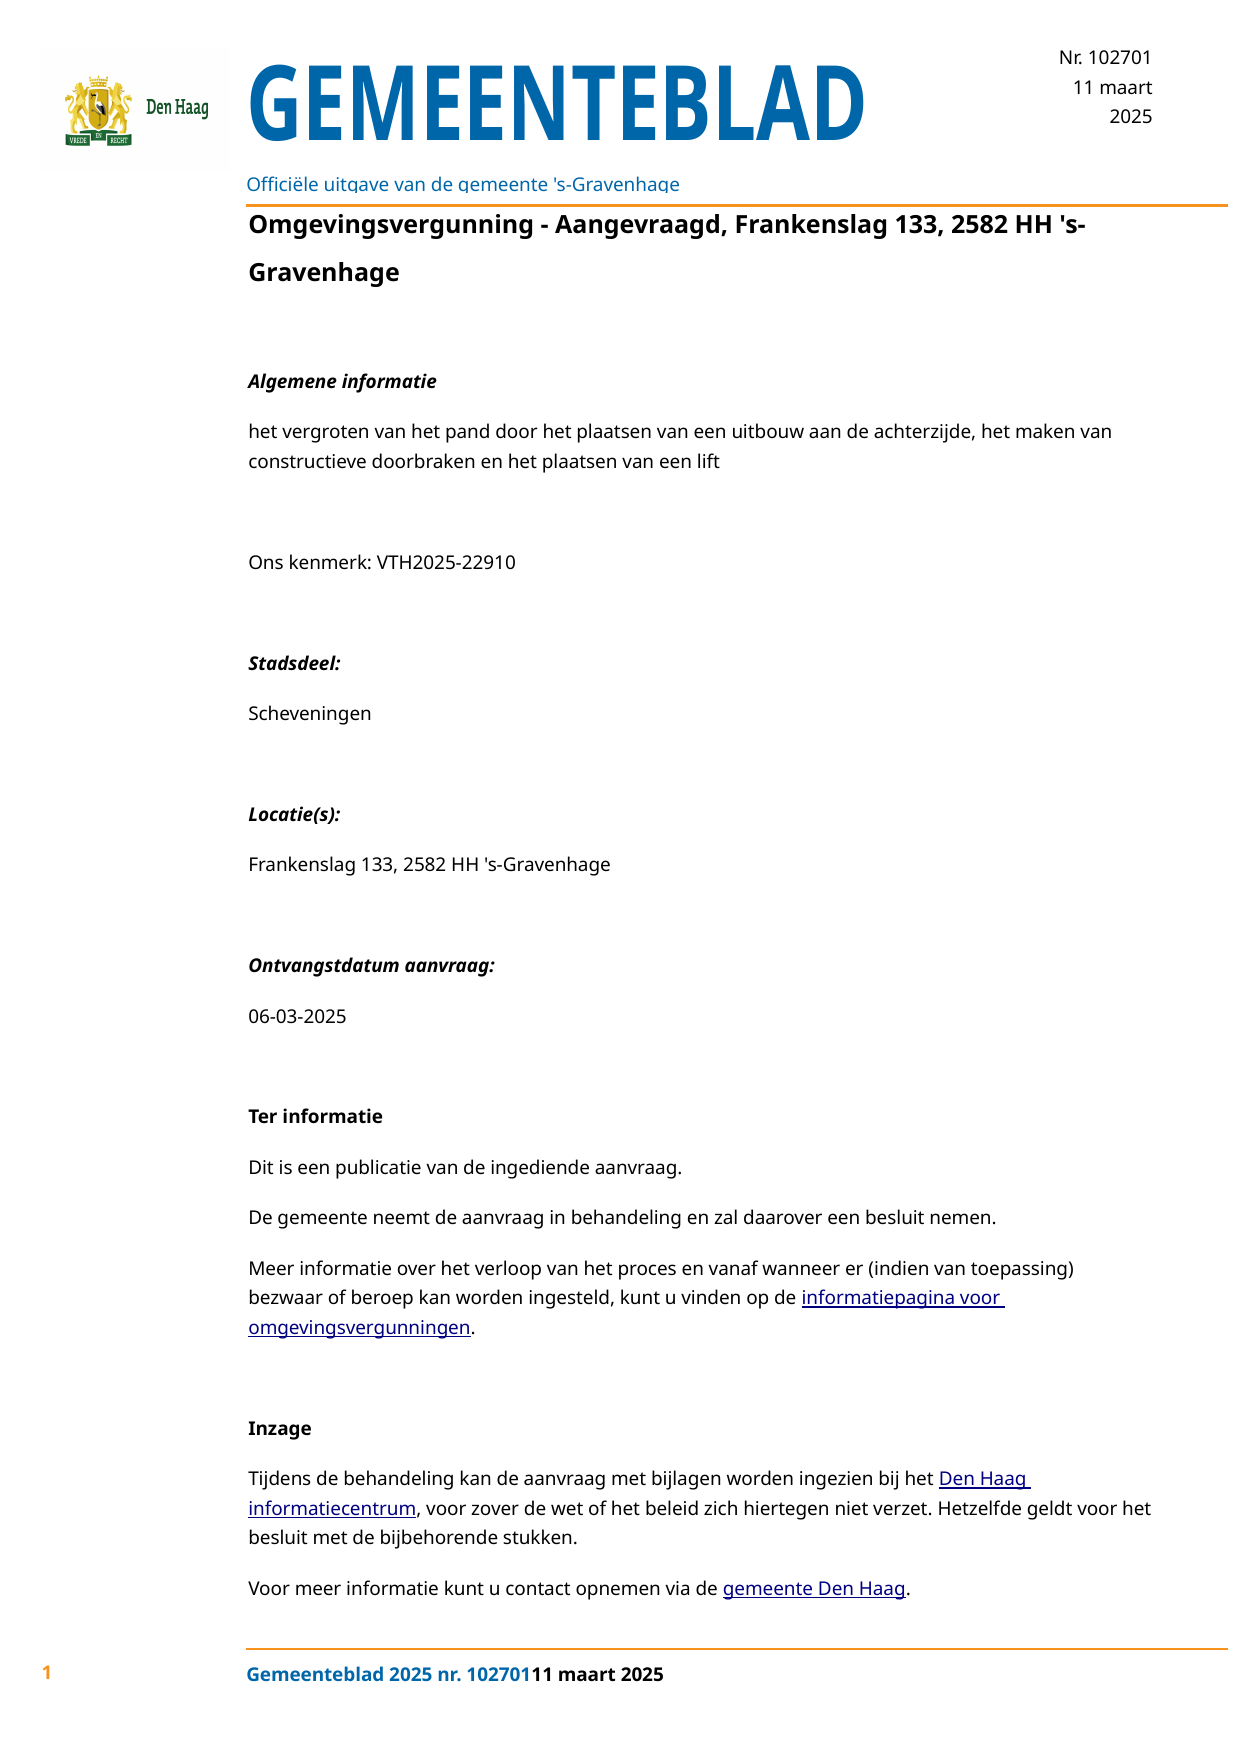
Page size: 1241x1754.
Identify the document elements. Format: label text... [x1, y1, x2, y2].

text Inzage [248, 1415, 1152, 1441]
text Meer informatie over het verloop van het proces en vanaf wanneer er (indien van toepassing) bezwaar of beroep kan worden ingesteld, kunt u vinden op de informatiepagina voor omgevingsvergunningen. [248, 1255, 1152, 1340]
text Locatie(s): [248, 801, 1152, 827]
text Omgevingsvergunning - Aangevraagd, Frankenslag 133, 2582 HH 's-Gravenhage [248, 207, 1152, 288]
text Ons kenmerk: VTH2025-22910 [248, 549, 1152, 575]
text Algemene informatie [248, 368, 1152, 394]
text Scheveningen [248, 700, 1152, 726]
text Frankenslag 133, 2582 HH 's-Gravenhage [248, 852, 1152, 877]
text 06-03-2025 [248, 1003, 1152, 1029]
picture [41, 47, 231, 172]
text Ter informatie [248, 1104, 1152, 1129]
text het vergroten van het pand door het plaatsen van een uitbouw aan de achterzijde, het maken van constructieve doorbraken en het plaatsen van een lift [248, 419, 1152, 474]
text Voor meer informatie kunt u contact opnemen via de gemeente Den Haag. [248, 1575, 1152, 1601]
text Stadsdeel: [248, 650, 1152, 676]
text Tijdens de behandeling kan de aanvraag met bijlagen worden ingezien bij het Den Haag informatiecentrum, voor zover de wet of het beleid zich hiertegen niet verzet. Hetzelfde geldt voor het besluit met de bijbehorende stukken. [248, 1465, 1152, 1550]
text Dit is een publicatie van de ingediende aanvraag. [248, 1154, 1152, 1180]
text Ontvangstdatum aanvraag: [248, 952, 1152, 978]
text De gemeente neemt de aanvraag in behandeling en zal daarover een besluit nemen. [248, 1204, 1152, 1230]
